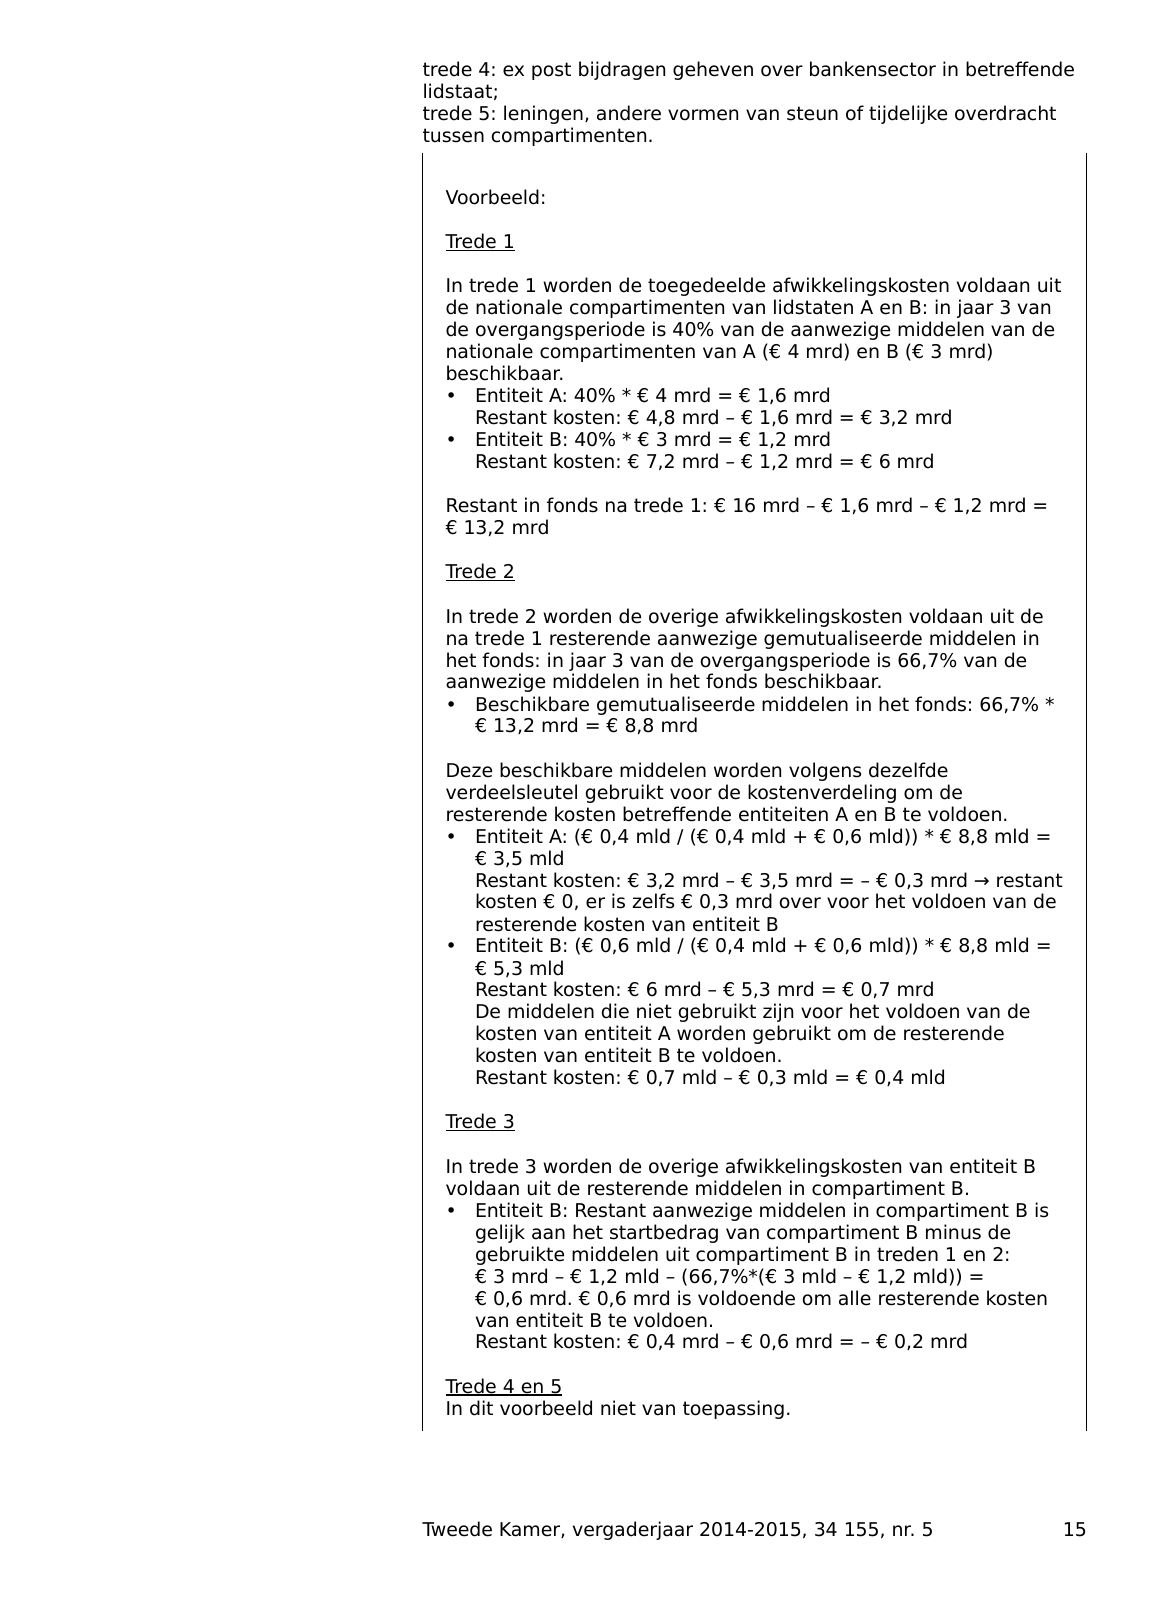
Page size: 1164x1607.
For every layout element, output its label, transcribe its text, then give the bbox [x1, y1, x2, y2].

text trede 4: ex post bijdragen geheven over bankensector in betreffende lidstaat; [422, 59, 1087, 103]
table_header Voorbeeld: Trede 1 In trede 1 worden de toegedeelde afwikkelingskosten voldaan uit de nationale compartimenten van lidstaten A en B: in jaar 3 van de overgangsperiode is 40% van de aanwezige middelen van de nationale compartimenten van A (€ 4 mrd) en B (€ 3 mrd) beschikbaar. • Entiteit A: 40% * € 4 mrd = € 1,6 mrd Restant kosten: € 4,8 mrd – € 1,6 mrd = € 3,2 mrd • Entiteit B: 40% * € 3 mrd = € 1,2 mrd Restant kosten: € 7,2 mrd – € 1,2 mrd = € 6 mrd Restant in fonds na trede 1: € 16 mrd – € 1,6 mrd – € 1,2 mrd = € 13,2 mrd Trede 2 In trede 2 worden de overige afwikkelingskosten voldaan uit de na trede 1 resterende aanwezige gemutualiseerde middelen in het fonds: in jaar 3 van de overgangsperiode is 66,7% van de aanwezige middelen in het fonds beschikbaar. • Beschikbare gemutualiseerde middelen in het fonds: 66,7% * € 13,2 mrd = € 8,8 mrd Deze beschikbare middelen worden volgens dezelfde verdeelsleutel gebruikt voor de kostenverdeling om de resterende kosten betreffende entiteiten A en B te voldoen. • Entiteit A: (€ 0,4 mld / (€ 0,4 mld + € 0,6 mld)) * € 8,8 mld = € 3,5 mld Restant kosten: € 3,2 mrd – € 3,5 mrd = – € 0,3 mrd → restant kosten € 0, er is zelfs € 0,3 mrd over voor het voldoen van de resterende kosten van entiteit B • Entiteit B: (€ 0,6 mld / (€ 0,4 mld + € 0,6 mld)) * € 8,8 mld = € 5,3 mld Restant kosten: € 6 mrd – € 5,3 mrd = € 0,7 mrd De middelen die niet gebruikt zijn voor het voldoen van de kosten van entiteit A worden gebruikt om de resterende kosten van entiteit B te voldoen. Restant kosten: € 0,7 mld – € 0,3 mld = € 0,4 mld Trede 3 In trede 3 worden de overige afwikkelingskosten van entiteit B voldaan uit de resterende middelen in compartiment B. • Entiteit B: Restant aanwezige middelen in compartiment B is gelijk aan het startbedrag van compartiment B minus de gebruikte middelen uit compartiment B in treden 1 en 2: € 3 mrd – € 1,2 mld – (66,7%*(€ 3 mld – € 1,2 mld)) = € 0,6 mrd. € 0,6 mrd is voldoende om alle resterende kosten van entiteit B te voldoen. Restant kosten: € 0,4 mrd – € 0,6 mrd = – € 0,2 mrd Trede 4 en 5 In dit voorbeeld niet van toepassing. [423, 153, 1086, 1431]
text trede 5: leningen, andere vormen van steun of tijdelijke overdracht tussen compartimenten. [422, 103, 1087, 147]
